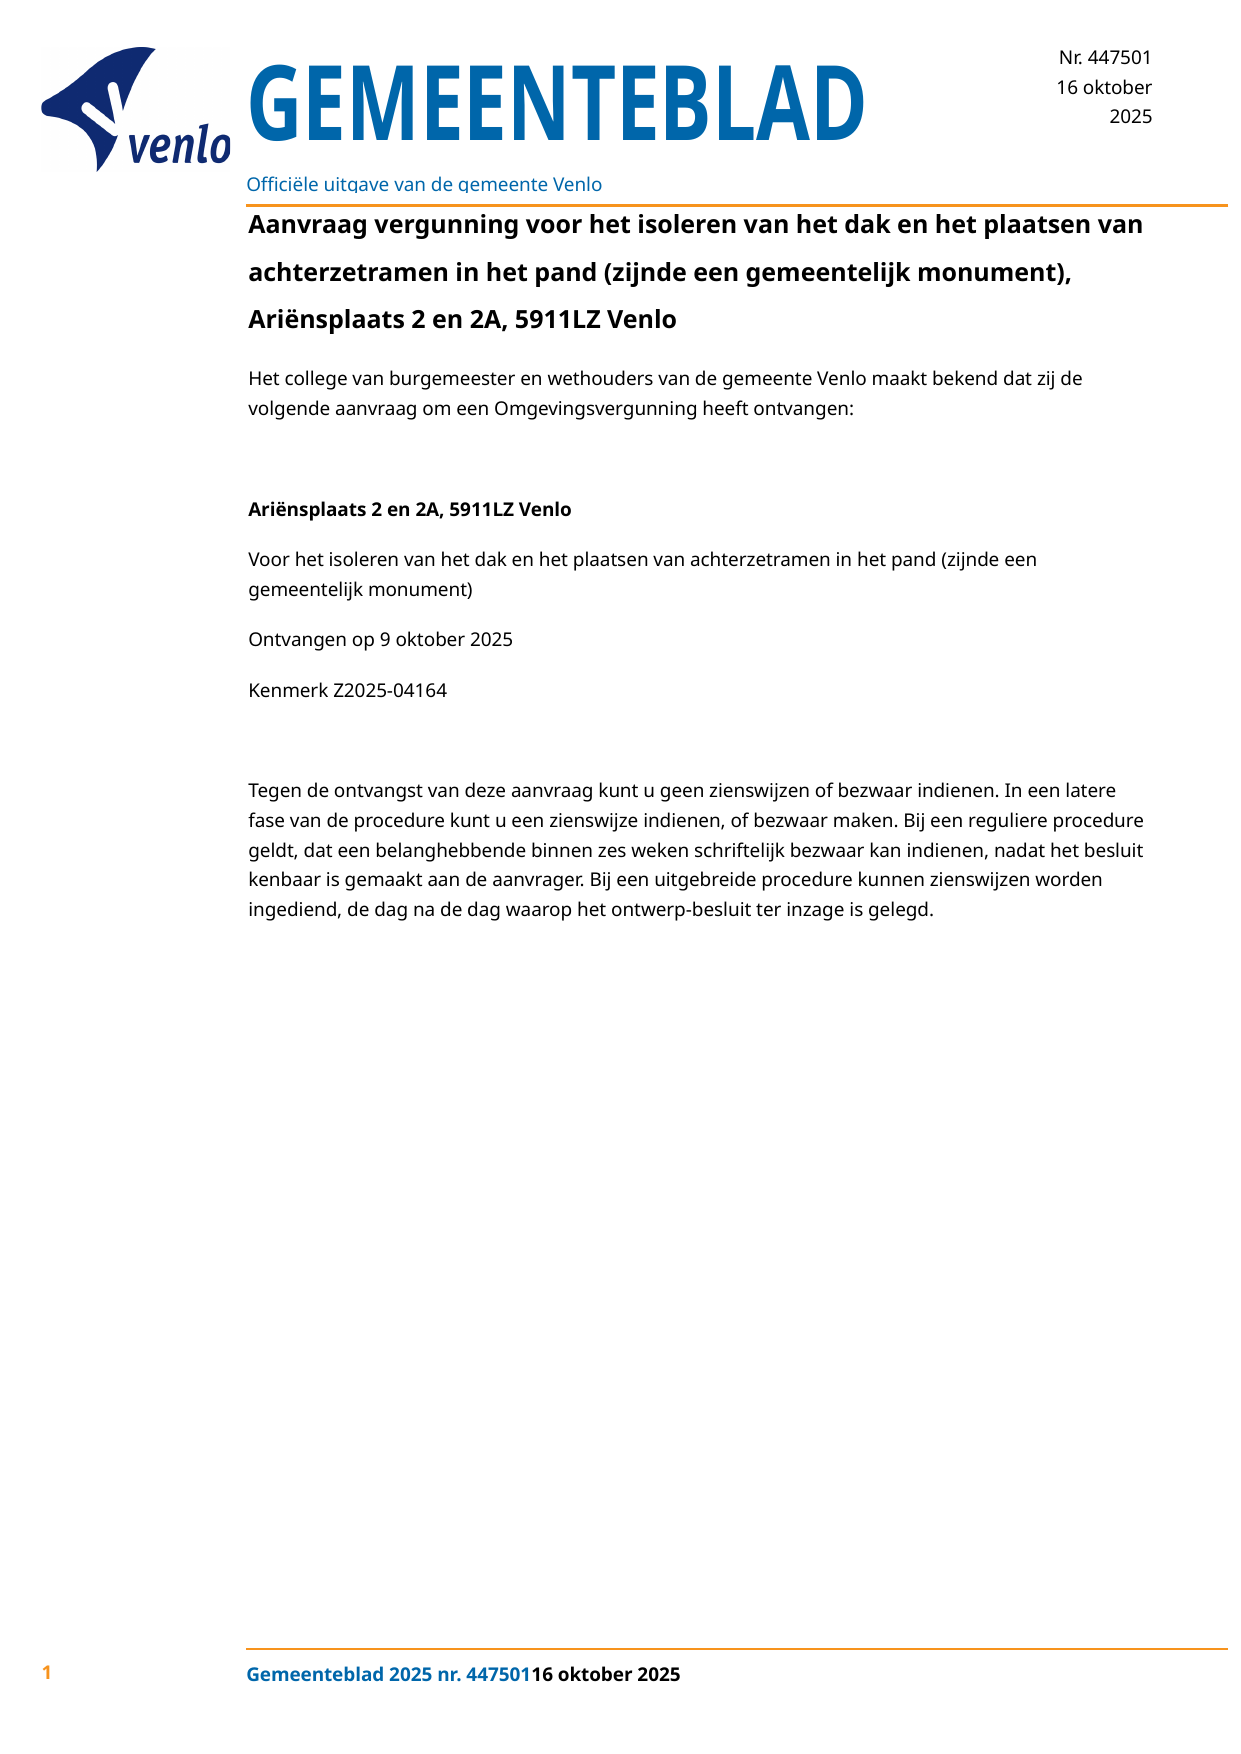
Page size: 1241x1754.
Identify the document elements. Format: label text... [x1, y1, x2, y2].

text Ontvangen op 9 oktober 2025 [248, 626, 1152, 652]
text Kenmerk Z2025-04164 [248, 677, 1152, 702]
text Ariënsplaats 2 en 2A, 5911LZ Venlo [248, 496, 1152, 522]
text Aanvraag vergunning voor het isoleren van het dak en het plaatsen van achterzetramen in het pand (zijnde een gemeentelijk monument), Ariënsplaats 2 en 2A, 5911LZ Venlo [248, 207, 1152, 336]
text Tegen de ontvangst van deze aanvraag kunt u geen zienswijzen of bezwaar indienen. In een latere fase van de procedure kunt u een zienswijze indienen, of bezwaar maken. Bij een reguliere procedure geldt, dat een belanghebbende binnen zes weken schriftelijk bezwaar kan indienen, nadat het besluit kenbaar is gemaakt aan de aanvrager. Bij een uitgebreide procedure kunnen zienswijzen worden ingediend, de dag na de dag waarop het ontwerp-besluit ter inzage is gelegd. [248, 778, 1152, 922]
picture [41, 47, 231, 172]
text Voor het isoleren van het dak en het plaatsen van achterzetramen in het pand (zijnde een gemeentelijk monument) [248, 546, 1152, 602]
text Het college van burgemeester en wethouders van de gemeente Venlo maakt bekend dat zij de volgende aanvraag om een Omgevingsvergunning heeft ontvangen: [248, 366, 1152, 421]
